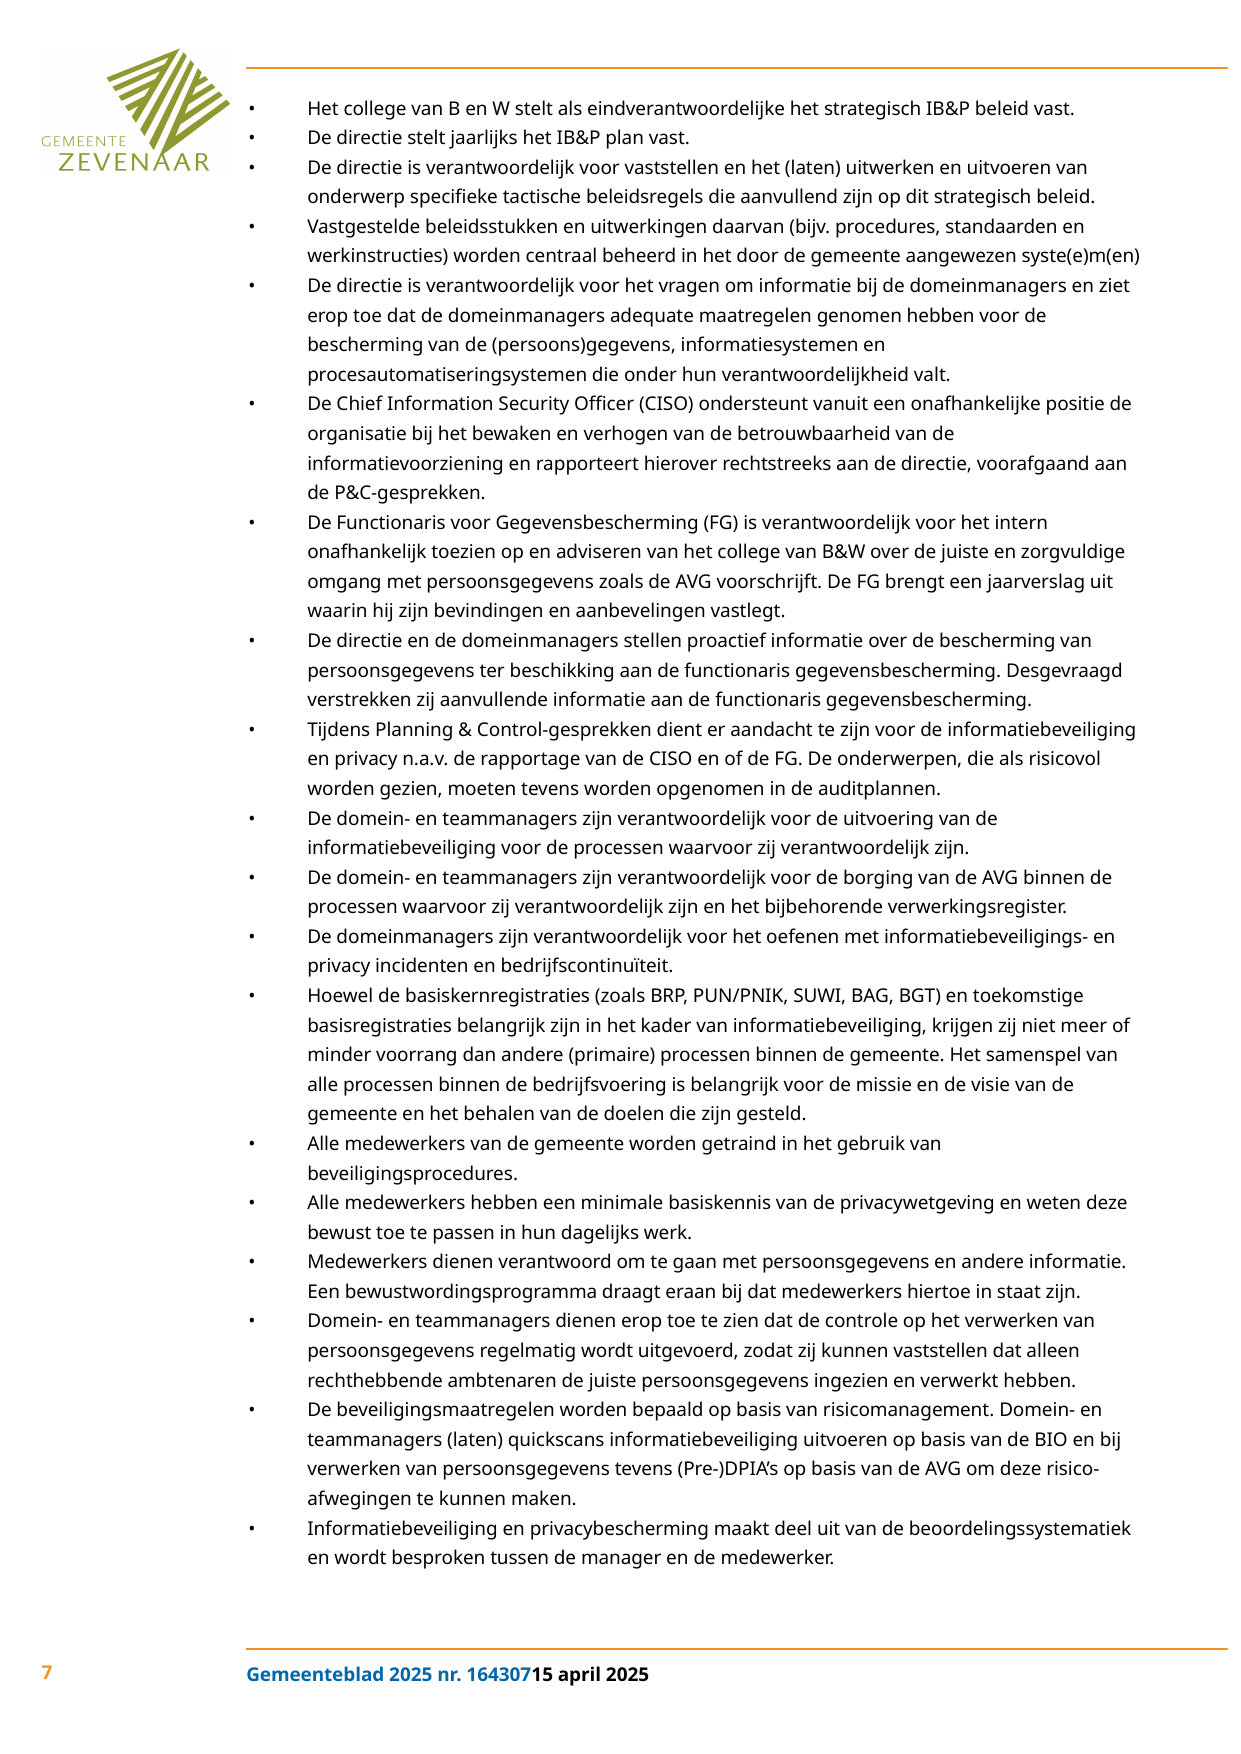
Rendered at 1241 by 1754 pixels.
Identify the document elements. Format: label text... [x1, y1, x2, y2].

list Medewerkers dienen verantwoord om te gaan met persoonsgegevens en andere informatie. Een bewustwordingsprogramma draagt eraan bij dat medewerkers hiertoe in staat zijn. [248, 1248, 1152, 1304]
list De Functionaris voor Gegevensbescherming (FG) is verantwoordelijk voor het intern onafhankelijk toezien op en adviseren van het college van B&W over de juiste en zorgvuldige omgang met persoonsgegevens zoals de AVG voorschrijft. De FG brengt een jaarverslag uit waarin hij zijn bevindingen en aanbevelingen vastlegt. [248, 509, 1152, 623]
list Hoewel de basiskernregistraties (zoals BRP, PUN/PNIK, SUWI, BAG, BGT) en toekomstige basisregistraties belangrijk zijn in het kader van informatiebeveiliging, krijgen zij niet meer of minder voorrang dan andere (primaire) processen binnen de gemeente. Het samenspel van alle processen binnen de bedrijfsvoering is belangrijk voor de missie en de visie van de gemeente en het behalen van de doelen die zijn gesteld. [248, 982, 1152, 1126]
list De domeinmanagers zijn verantwoordelijk voor het oefenen met informatiebeveiligings- en privacy incidenten en bedrijfscontinuïteit. [248, 923, 1152, 978]
list De directie stelt jaarlijks het IB&P plan vast. [248, 124, 1152, 150]
list Alle medewerkers van de gemeente worden getraind in het gebruik van beveiligingsprocedures. [248, 1130, 1152, 1186]
list De Chief Information Security Officer (CISO) ondersteunt vanuit een onafhankelijke positie de organisatie bij het bewaken en verhogen van de betrouwbaarheid van de informatievoorziening en rapporteert hierover rechtstreeks aan de directie, voorafgaand aan de P&C-gesprekken. [248, 391, 1152, 505]
list Informatiebeveiliging en privacybescherming maakt deel uit van de beoordelingssystematiek en wordt besproken tussen de manager en de medewerker. [248, 1515, 1152, 1570]
list De directie is verantwoordelijk voor vaststellen en het (laten) uitwerken en uitvoeren van onderwerp specifieke tactische beleidsregels die aanvullend zijn op dit strategisch beleid. [248, 154, 1152, 209]
list De directie is verantwoordelijk voor het vragen om informatie bij de domeinmanagers en ziet erop toe dat de domeinmanagers adequate maatregelen genomen hebben voor de bescherming van de (persoons)gegevens, informatiesystemen en procesautomatiseringsystemen die onder hun verantwoordelijkheid valt. [248, 272, 1152, 387]
list Het college van B en W stelt als eindverantwoordelijke het strategisch IB&P beleid vast. [248, 95, 1152, 121]
list Vastgestelde beleidsstukken en uitwerkingen daarvan (bijv. procedures, standaarden en werkinstructies) worden centraal beheerd in het door de gemeente aangewezen syste(e)m(en) [248, 213, 1152, 268]
list Alle medewerkers hebben een minimale basiskennis van de privacywetgeving en weten deze bewust toe te passen in hun dagelijks werk. [248, 1189, 1152, 1245]
list Domein- en teammanagers dienen erop toe te zien dat de controle op het verwerken van persoonsgegevens regelmatig wordt uitgevoerd, zodat zij kunnen vaststellen dat alleen rechthebbende ambtenaren de juiste persoonsgegevens ingezien en verwerkt hebben. [248, 1308, 1152, 1393]
list De beveiligingsmaatregelen worden bepaald op basis van risicomanagement. Domein- en teammanagers (laten) quickscans informatiebeveiliging uitvoeren op basis van de BIO en bij verwerken van persoonsgegevens tevens (Pre-)DPIA’s op basis van de AVG om deze risico-afwegingen te kunnen maken. [248, 1396, 1152, 1511]
list Tijdens Planning & Control-gesprekken dient er aandacht te zijn voor de informatiebeveiliging en privacy n.a.v. de rapportage van de CISO en of de FG. De onderwerpen, die als risicovol worden gezien, moeten tevens worden opgenomen in de auditplannen. [248, 716, 1152, 801]
list De domein- en teammanagers zijn verantwoordelijk voor de borging van de AVG binnen de processen waarvoor zij verantwoordelijk zijn en het bijbehorende verwerkingsregister. [248, 864, 1152, 919]
list De directie en de domeinmanagers stellen proactief informatie over de bescherming van persoonsgegevens ter beschikking aan de functionaris gegevensbescherming. Desgevraagd verstrekken zij aanvullende informatie aan de functionaris gegevensbescherming. [248, 627, 1152, 712]
list De domein- en teammanagers zijn verantwoordelijk voor de uitvoering van de informatiebeveiliging voor de processen waarvoor zij verantwoordelijk zijn. [248, 805, 1152, 860]
picture [41, 47, 231, 172]
